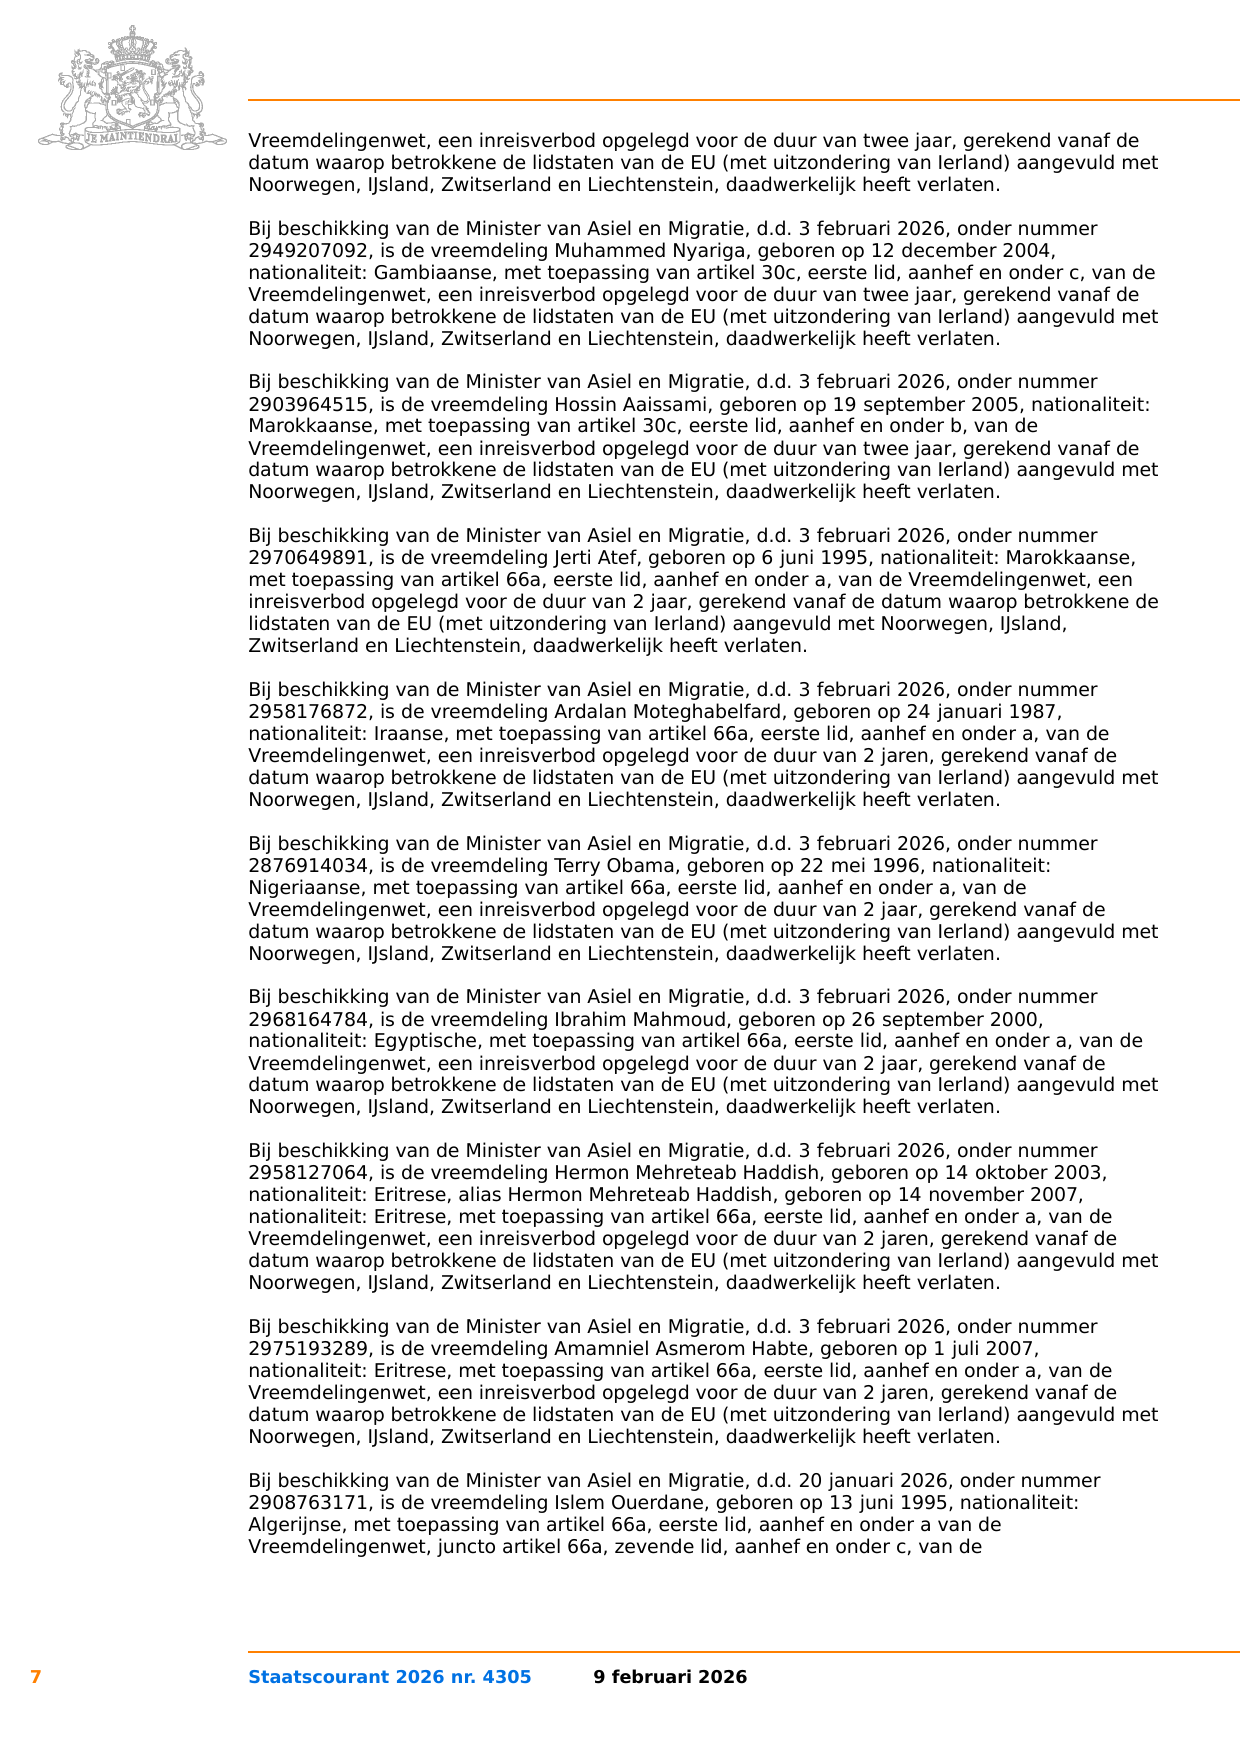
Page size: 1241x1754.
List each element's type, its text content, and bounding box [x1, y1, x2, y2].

text Bij beschikking van de Minister van Asiel en Migratie, d.d. 3 februari 2026, onder nummer 2903964515, is de vreemdeling Hossin Aaissami, geboren op 19 september 2005, nationaliteit: Marokkaanse, met toepassing van artikel 30c, eerste lid, aanhef en onder b, van de Vreemdelingenwet, een inreisverbod opgelegd voor de duur van twee jaar, gerekend vanaf de datum waarop betrokkene de lidstaten van de EU (met uitzondering van Ierland) aangevuld met Noorwegen, IJsland, Zwitserland en Liechtenstein, daadwerkelijk heeft verlaten. [248, 371, 1163, 503]
text Bij beschikking van de Minister van Asiel en Migratie, d.d. 3 februari 2026, onder nummer 2876914034, is de vreemdeling Terry Obama, geboren op 22 mei 1996, nationaliteit: Nigeriaanse, met toepassing van artikel 66a, eerste lid, aanhef en onder a, van de Vreemdelingenwet, een inreisverbod opgelegd voor de duur van 2 jaar, gerekend vanaf de datum waarop betrokkene de lidstaten van de EU (met uitzondering van Ierland) aangevuld met Noorwegen, IJsland, Zwitserland en Liechtenstein, daadwerkelijk heeft verlaten. [248, 833, 1163, 964]
text Bij beschikking van de Minister van Asiel en Migratie, d.d. 3 februari 2026, onder nummer 2958176872, is de vreemdeling Ardalan Moteghabelfard, geboren op 24 januari 1987, nationaliteit: Iraanse, met toepassing van artikel 66a, eerste lid, aanhef en onder a, van de Vreemdelingenwet, een inreisverbod opgelegd voor de duur van 2 jaren, gerekend vanaf de datum waarop betrokkene de lidstaten van de EU (met uitzondering van Ierland) aangevuld met Noorwegen, IJsland, Zwitserland en Liechtenstein, daadwerkelijk heeft verlaten. [248, 679, 1163, 811]
text Bij beschikking van de Minister van Asiel en Migratie, d.d. 3 februari 2026, onder nummer 2958127064, is de vreemdeling Hermon Mehreteab Haddish, geboren op 14 oktober 2003, nationaliteit: Eritrese, alias Hermon Mehreteab Haddish, geboren op 14 november 2007, nationaliteit: Eritrese, met toepassing van artikel 66a, eerste lid, aanhef en onder a, van de Vreemdelingenwet, een inreisverbod opgelegd voor de duur van 2 jaren, gerekend vanaf de datum waarop betrokkene de lidstaten van de EU (met uitzondering van Ierland) aangevuld met Noorwegen, IJsland, Zwitserland en Liechtenstein, daadwerkelijk heeft verlaten. [248, 1140, 1163, 1294]
text Vreemdelingenwet, een inreisverbod opgelegd voor de duur van twee jaar, gerekend vanaf de datum waarop betrokkene de lidstaten van de EU (met uitzondering van Ierland) aangevuld met Noorwegen, IJsland, Zwitserland en Liechtenstein, daadwerkelijk heeft verlaten. [248, 130, 1163, 196]
text Bij beschikking van de Minister van Asiel en Migratie, d.d. 20 januari 2026, onder nummer 2908763171, is de vreemdeling Islem Ouerdane, geboren op 13 juni 1995, nationaliteit: Algerijnse, met toepassing van artikel 66a, eerste lid, aanhef en onder a van de Vreemdelingenwet, juncto artikel 66a, zevende lid, aanhef en onder c, van de [248, 1470, 1163, 1558]
picture [38, 25, 227, 150]
text Bij beschikking van de Minister van Asiel en Migratie, d.d. 3 februari 2026, onder nummer 2975193289, is de vreemdeling Amamniel Asmerom Habte, geboren op 1 juli 2007, nationaliteit: Eritrese, met toepassing van artikel 66a, eerste lid, aanhef en onder a, van de Vreemdelingenwet, een inreisverbod opgelegd voor de duur van 2 jaren, gerekend vanaf de datum waarop betrokkene de lidstaten van de EU (met uitzondering van Ierland) aangevuld met Noorwegen, IJsland, Zwitserland en Liechtenstein, daadwerkelijk heeft verlaten. [248, 1316, 1163, 1448]
text Bij beschikking van de Minister van Asiel en Migratie, d.d. 3 februari 2026, onder nummer 2970649891, is de vreemdeling Jerti Atef, geboren op 6 juni 1995, nationaliteit: Marokkaanse, met toepassing van artikel 66a, eerste lid, aanhef en onder a, van de Vreemdelingenwet, een inreisverbod opgelegd voor de duur van 2 jaar, gerekend vanaf de datum waarop betrokkene de lidstaten van de EU (met uitzondering van Ierland) aangevuld met Noorwegen, IJsland, Zwitserland en Liechtenstein, daadwerkelijk heeft verlaten. [248, 525, 1163, 657]
text Bij beschikking van de Minister van Asiel en Migratie, d.d. 3 februari 2026, onder nummer 2968164784, is de vreemdeling Ibrahim Mahmoud, geboren op 26 september 2000, nationaliteit: Egyptische, met toepassing van artikel 66a, eerste lid, aanhef en onder a, van de Vreemdelingenwet, een inreisverbod opgelegd voor de duur van 2 jaar, gerekend vanaf de datum waarop betrokkene de lidstaten van de EU (met uitzondering van Ierland) aangevuld met Noorwegen, IJsland, Zwitserland en Liechtenstein, daadwerkelijk heeft verlaten. [248, 986, 1163, 1118]
text Bij beschikking van de Minister van Asiel en Migratie, d.d. 3 februari 2026, onder nummer 2949207092, is de vreemdeling Muhammed Nyariga, geboren op 12 december 2004, nationaliteit: Gambiaanse, met toepassing van artikel 30c, eerste lid, aanhef en onder c, van de Vreemdelingenwet, een inreisverbod opgelegd voor de duur van twee jaar, gerekend vanaf de datum waarop betrokkene de lidstaten van de EU (met uitzondering van Ierland) aangevuld met Noorwegen, IJsland, Zwitserland en Liechtenstein, daadwerkelijk heeft verlaten. [248, 218, 1163, 349]
